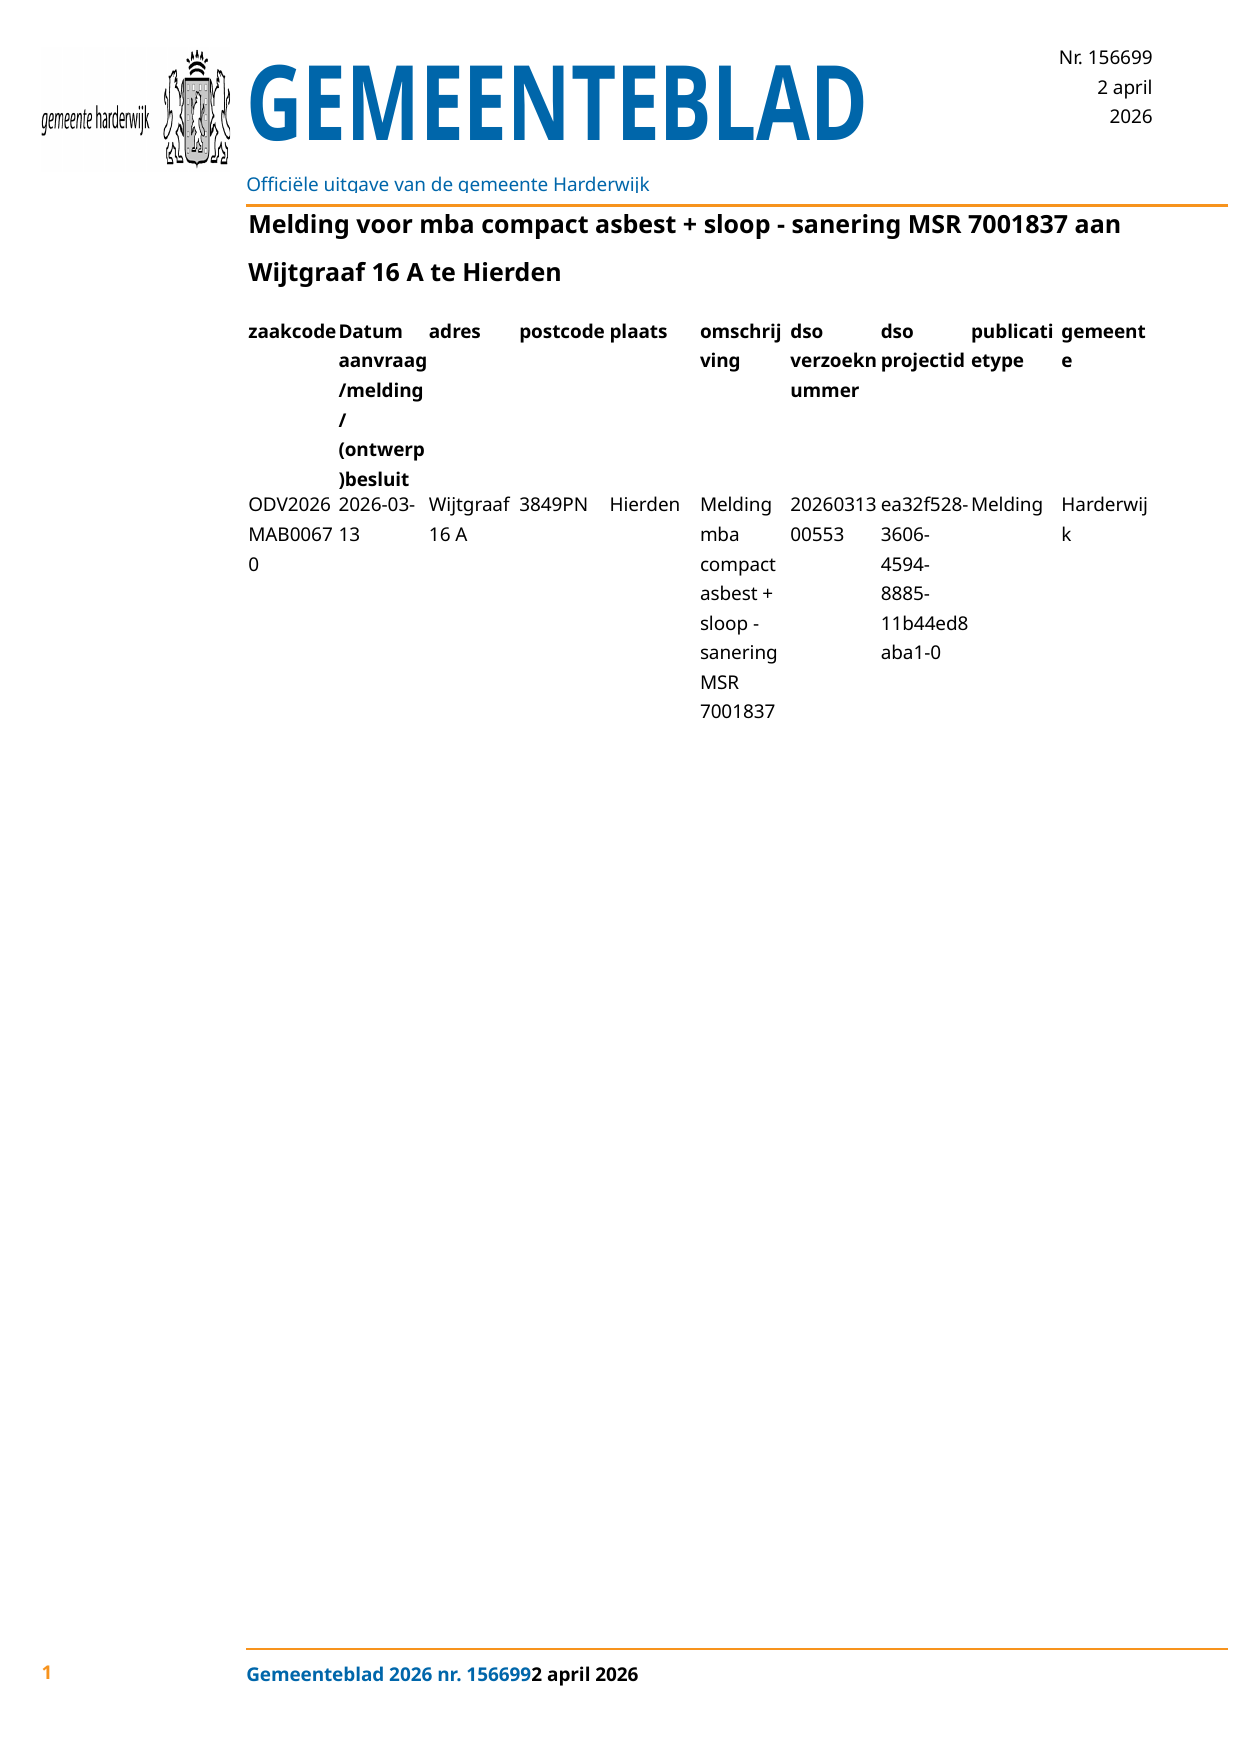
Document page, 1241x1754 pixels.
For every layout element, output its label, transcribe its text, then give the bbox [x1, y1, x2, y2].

text Melding voor mba compact asbest + sloop - sanering MSR 7001837 aan Wijtgraaf 16 A te Hierden [248, 207, 1152, 288]
table_cell Harderwijk [1061, 492, 1152, 724]
table_cell ODV2026MAB00670 [248, 492, 338, 724]
table_header dso projectid [881, 318, 971, 492]
table_cell Melding mba compact asbest + sloop - sanering MSR 7001837 [700, 492, 790, 724]
table_header zaakcode [248, 318, 338, 492]
table_header omschrijving [700, 318, 790, 492]
table_header Datum aanvraag /melding/ (ontwerp)besluit [338, 318, 429, 492]
table_cell ea32f528-3606-4594-8885-11b44ed8aba1-0 [881, 492, 971, 724]
table_header gemeente [1061, 318, 1152, 492]
table_header plaats [609, 318, 700, 492]
table_cell 3849PN [519, 492, 609, 724]
table_cell Melding [971, 492, 1061, 724]
table_header postcode [519, 318, 609, 492]
table_cell 2026031300553 [790, 492, 881, 724]
picture [41, 47, 231, 172]
table_cell Wijtgraaf 16 A [429, 492, 519, 724]
table_header dso verzoeknummer [790, 318, 881, 492]
table_cell Hierden [609, 492, 700, 724]
table_cell 2026-03-13 [338, 492, 429, 724]
table_header publicatietype [971, 318, 1061, 492]
table_header adres [429, 318, 519, 492]
